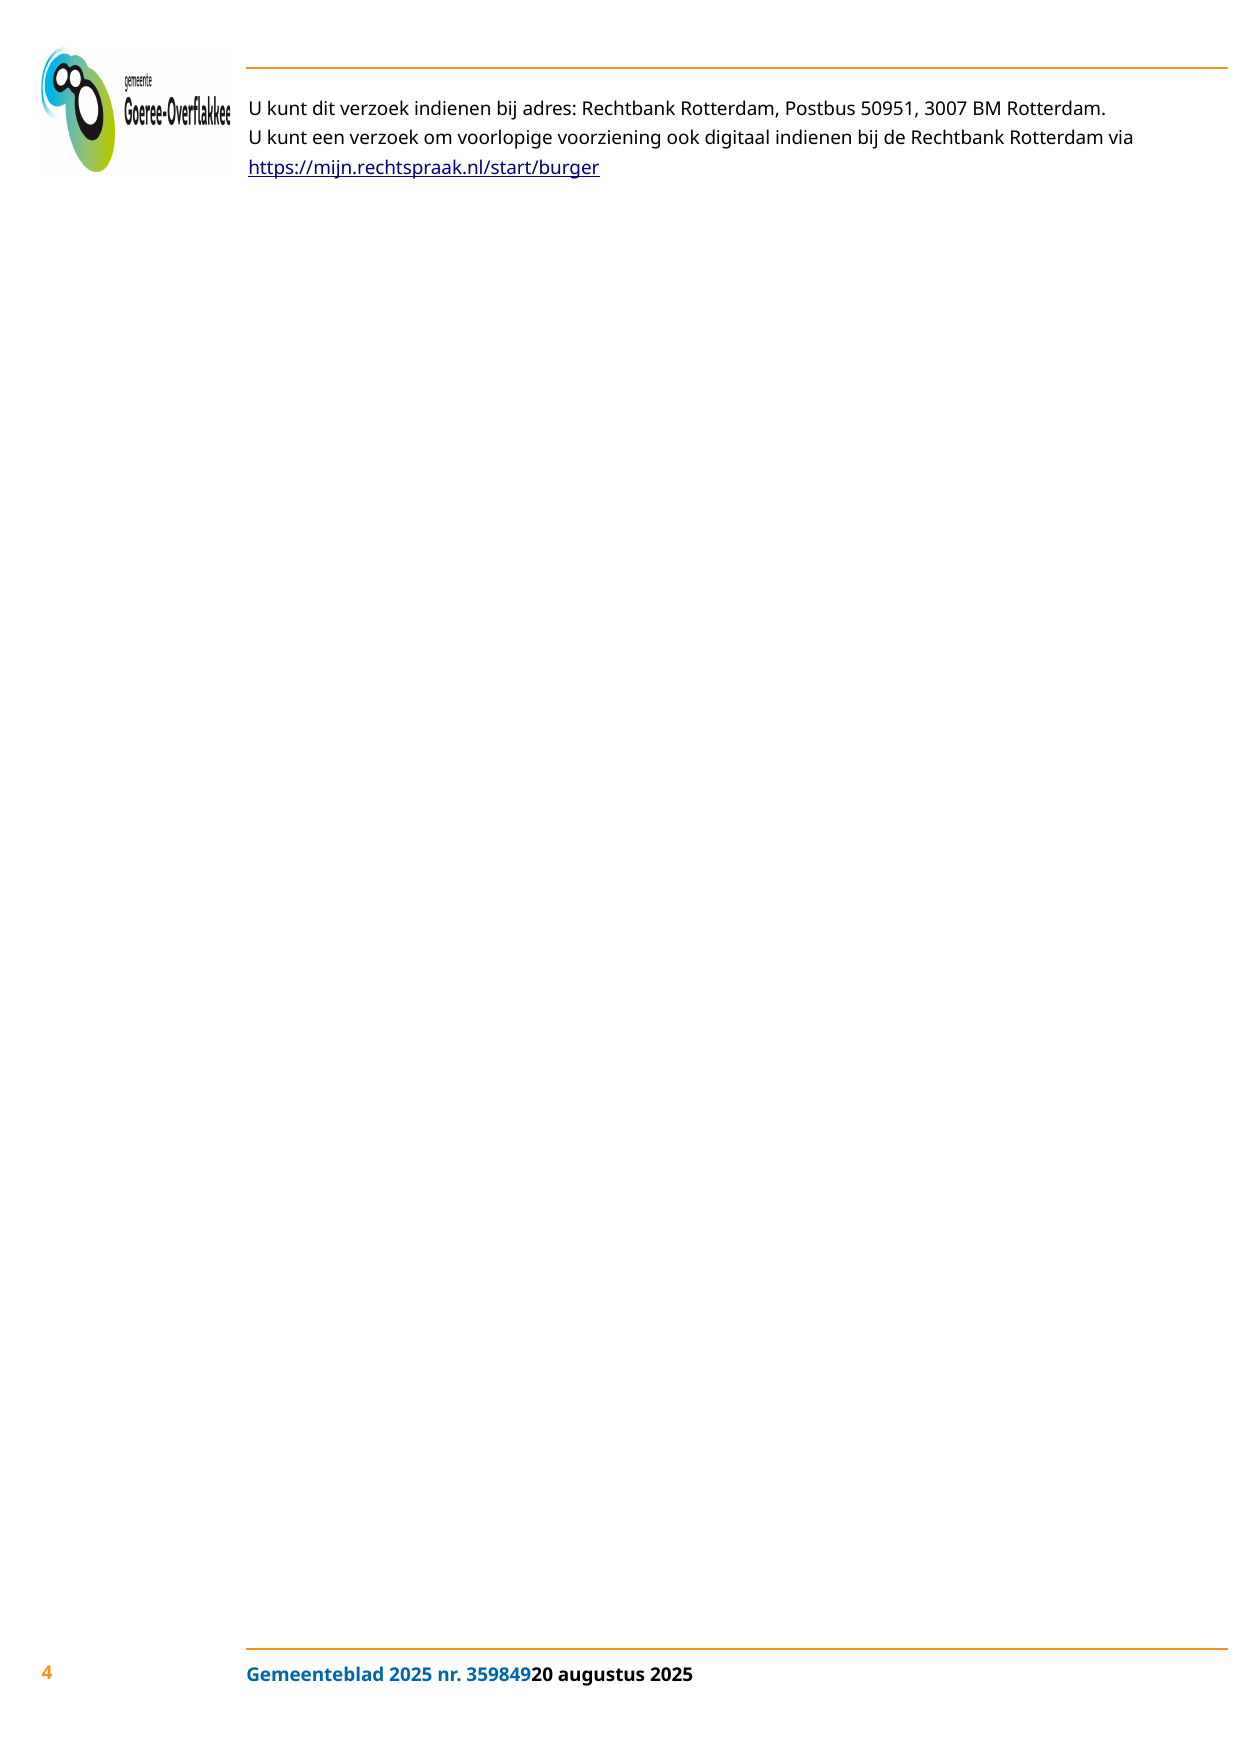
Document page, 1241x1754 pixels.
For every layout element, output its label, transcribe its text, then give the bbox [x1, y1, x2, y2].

text U kunt een verzoek om voorlopige voorziening ook digitaal indienen bij de Rechtbank Rotterdam via https://mijn.rechtspraak.nl/start/burger [248, 124, 1152, 180]
text U kunt dit verzoek indienen bij adres: Rechtbank Rotterdam, Postbus 50951, 3007 BM Rotterdam. [248, 95, 1152, 121]
picture [41, 47, 231, 172]
